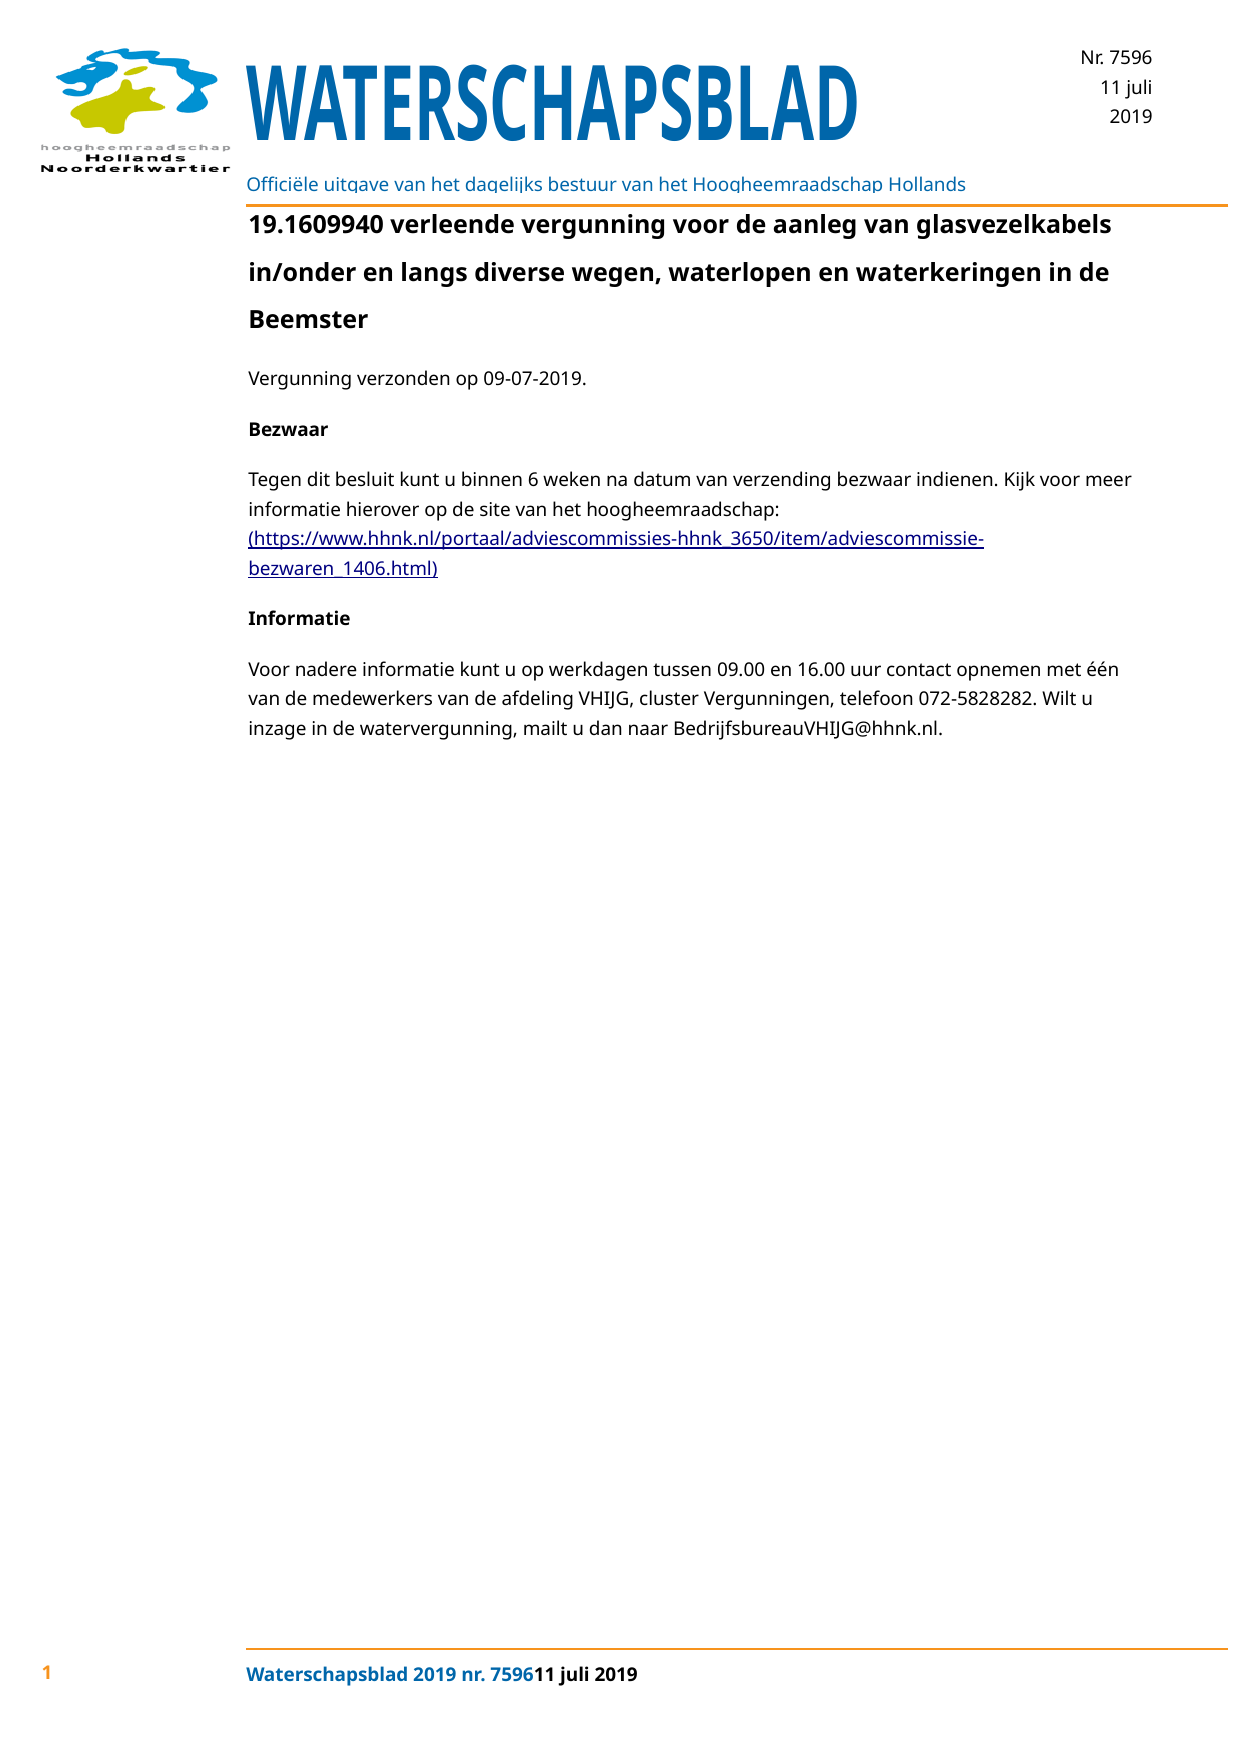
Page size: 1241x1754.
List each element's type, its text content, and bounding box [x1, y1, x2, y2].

text Bezwaar [248, 416, 1152, 442]
text 19.1609940 verleende vergunning voor de aanleg van glasvezelkabels in/onder en langs diverse wegen, waterlopen en waterkeringen in de Beemster [248, 207, 1152, 336]
text Vergunning verzonden op 09-07-2019. [248, 366, 1152, 391]
text Tegen dit besluit kunt u binnen 6 weken na datum van verzending bezwaar indienen. Kijk voor meer informatie hierover op de site van het hoogheemraadschap: (https://www.hhnk.nl/portaal/adviescommissies-hhnk_3650/item/adviescommissie-bezwaren_1406.html) [248, 466, 1152, 581]
text Voor nadere informatie kunt u op werkdagen tussen 09.00 en 16.00 uur contact opnemen met één van de medewerkers van de afdeling VHIJG, cluster Vergunningen, telefoon 072-5828282. Wilt u inzage in de watervergunning, mailt u dan naar BedrijfsbureauVHIJG@hhnk.nl. [248, 656, 1152, 741]
picture [41, 47, 231, 172]
text Informatie [248, 606, 1152, 631]
